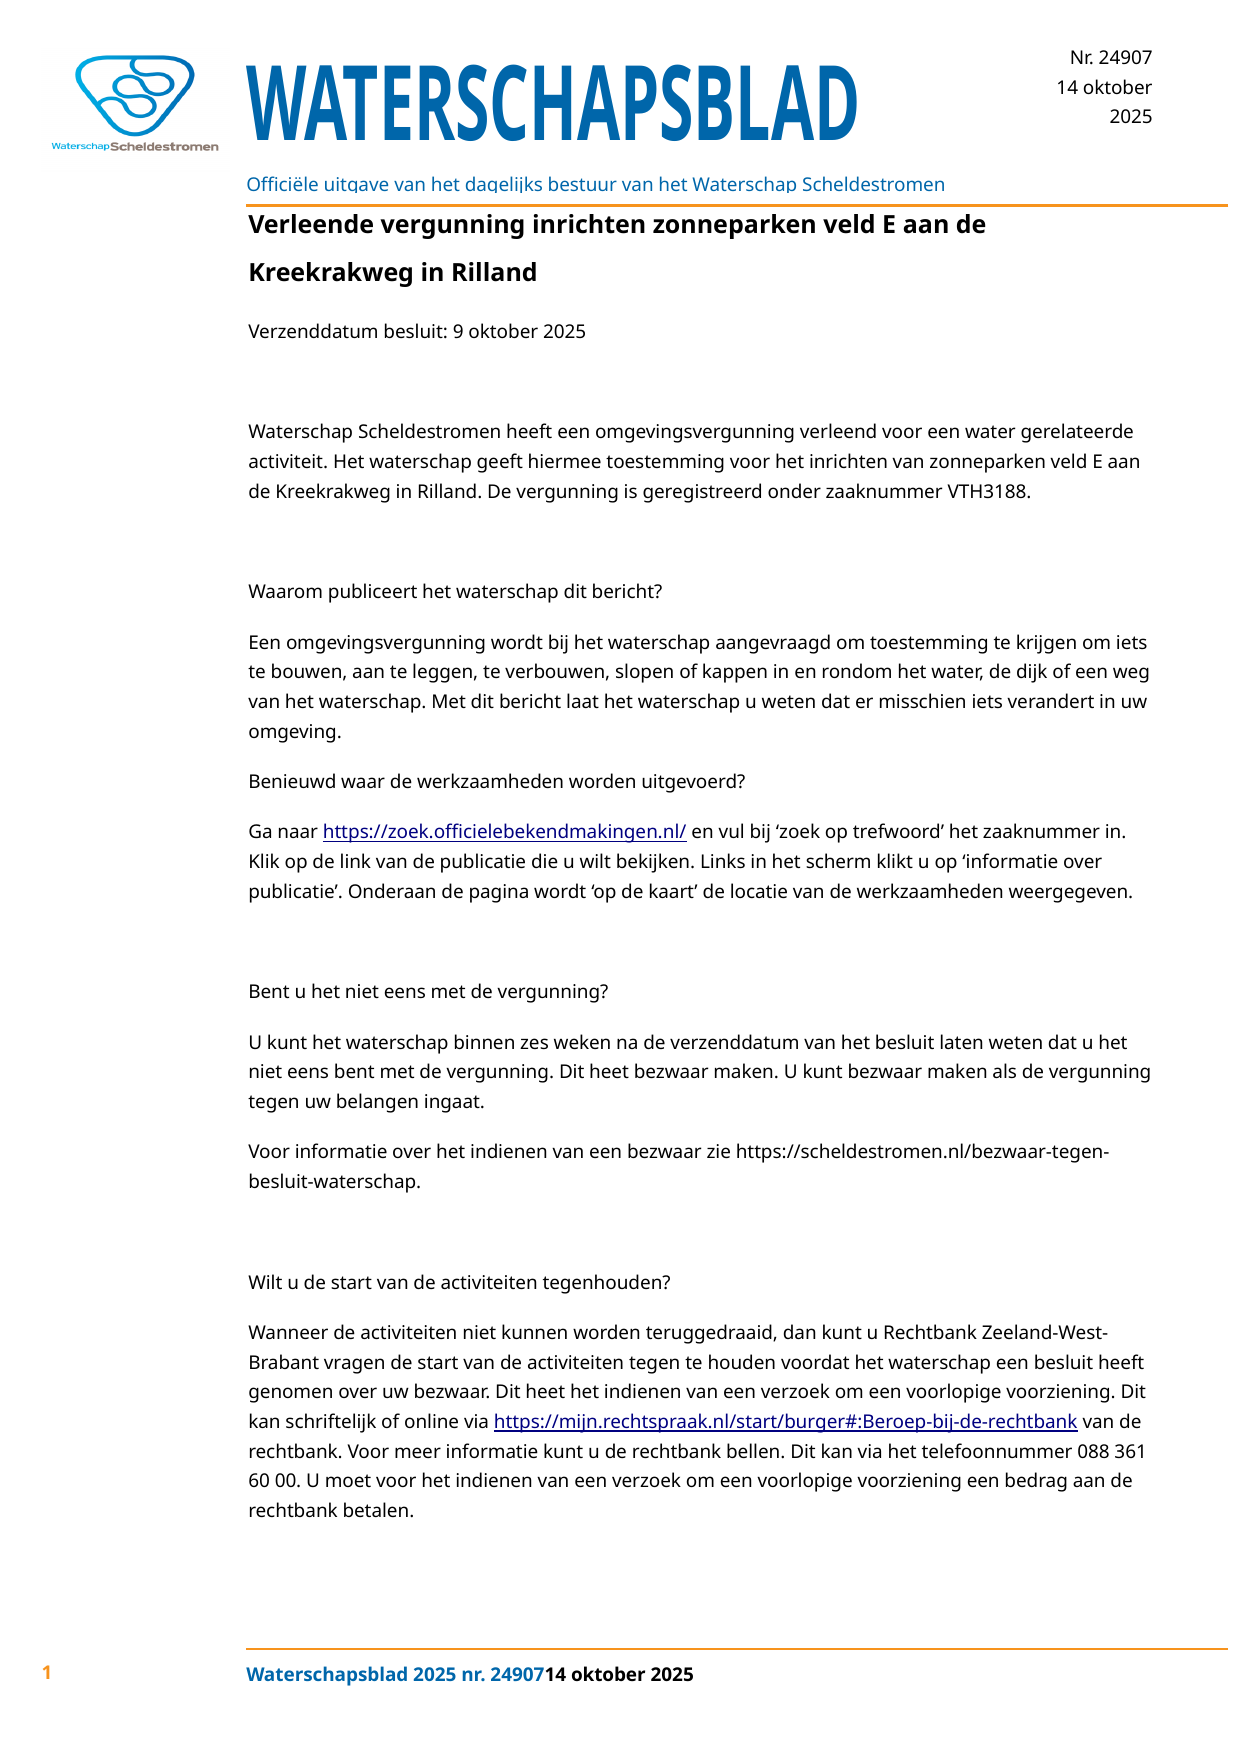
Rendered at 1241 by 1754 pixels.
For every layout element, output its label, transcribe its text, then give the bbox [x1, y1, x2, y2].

text Bent u het niet eens met de vergunning? [248, 979, 1152, 1004]
text Wanneer de activiteiten niet kunnen worden teruggedraaid, dan kunt u Rechtbank Zeeland-West-Brabant vragen de start van de activiteiten tegen te houden voordat het waterschap een besluit heeft genomen over uw bezwaar. Dit heet het indienen van een verzoek om een voorlopige voorziening. Dit kan schriftelijk of online via https://mijn.rechtspraak.nl/start/burger#:Beroep-bij-de-rechtbank van de rechtbank. Voor meer informatie kunt u de rechtbank bellen. Dit kan via het telefoonnummer 088 361 60 00. U moet voor het indienen van een verzoek om een voorlopige voorziening een bedrag aan de rechtbank betalen. [248, 1319, 1152, 1523]
text Verzenddatum besluit: 9 oktober 2025 [248, 318, 1152, 344]
text Benieuwd waar de werkzaamheden worden uitgevoerd? [248, 768, 1152, 794]
text Verleende vergunning inrichten zonneparken veld E aan de Kreekrakweg in Rilland [248, 207, 1152, 288]
text Waarom publiceert het waterschap dit bericht? [248, 579, 1152, 604]
text Waterschap Scheldestromen heeft een omgevingsvergunning verleend voor een water gerelateerde activiteit. Het waterschap geeft hiermee toestemming voor het inrichten van zonneparken veld E aan de Kreekrakweg in Rilland. De vergunning is geregistreerd onder zaaknummer VTH3188. [248, 419, 1152, 504]
text U kunt het waterschap binnen zes weken na de verzenddatum van het besluit laten weten dat u het niet eens bent met de vergunning. Dit heet bezwaar maken. U kunt bezwaar maken als de vergunning tegen uw belangen ingaat. [248, 1029, 1152, 1114]
text Wilt u de start van de activiteiten tegenhouden? [248, 1269, 1152, 1295]
text Een omgevingsvergunning wordt bij het waterschap aangevraagd om toestemming te krijgen om iets te bouwen, aan te leggen, te verbouwen, slopen of kappen in en rondom het water, de dijk of een weg van het waterschap. Met dit bericht laat het waterschap u weten dat er misschien iets verandert in uw omgeving. [248, 629, 1152, 744]
text Ga naar https://zoek.officielebekendmakingen.nl/ en vul bij ‘zoek op trefwoord’ het zaaknummer in. Klik op de link van de publicatie die u wilt bekijken. Links in het scherm klikt u op ‘informatie over publicatie’. Onderaan de pagina wordt ‘op de kaart’ de locatie van de werkzaamheden weergegeven. [248, 819, 1152, 904]
text Voor informatie over het indienen van een bezwaar zie https://scheldestromen.nl/bezwaar-tegen-besluit-waterschap. [248, 1139, 1152, 1194]
picture [41, 47, 231, 172]
